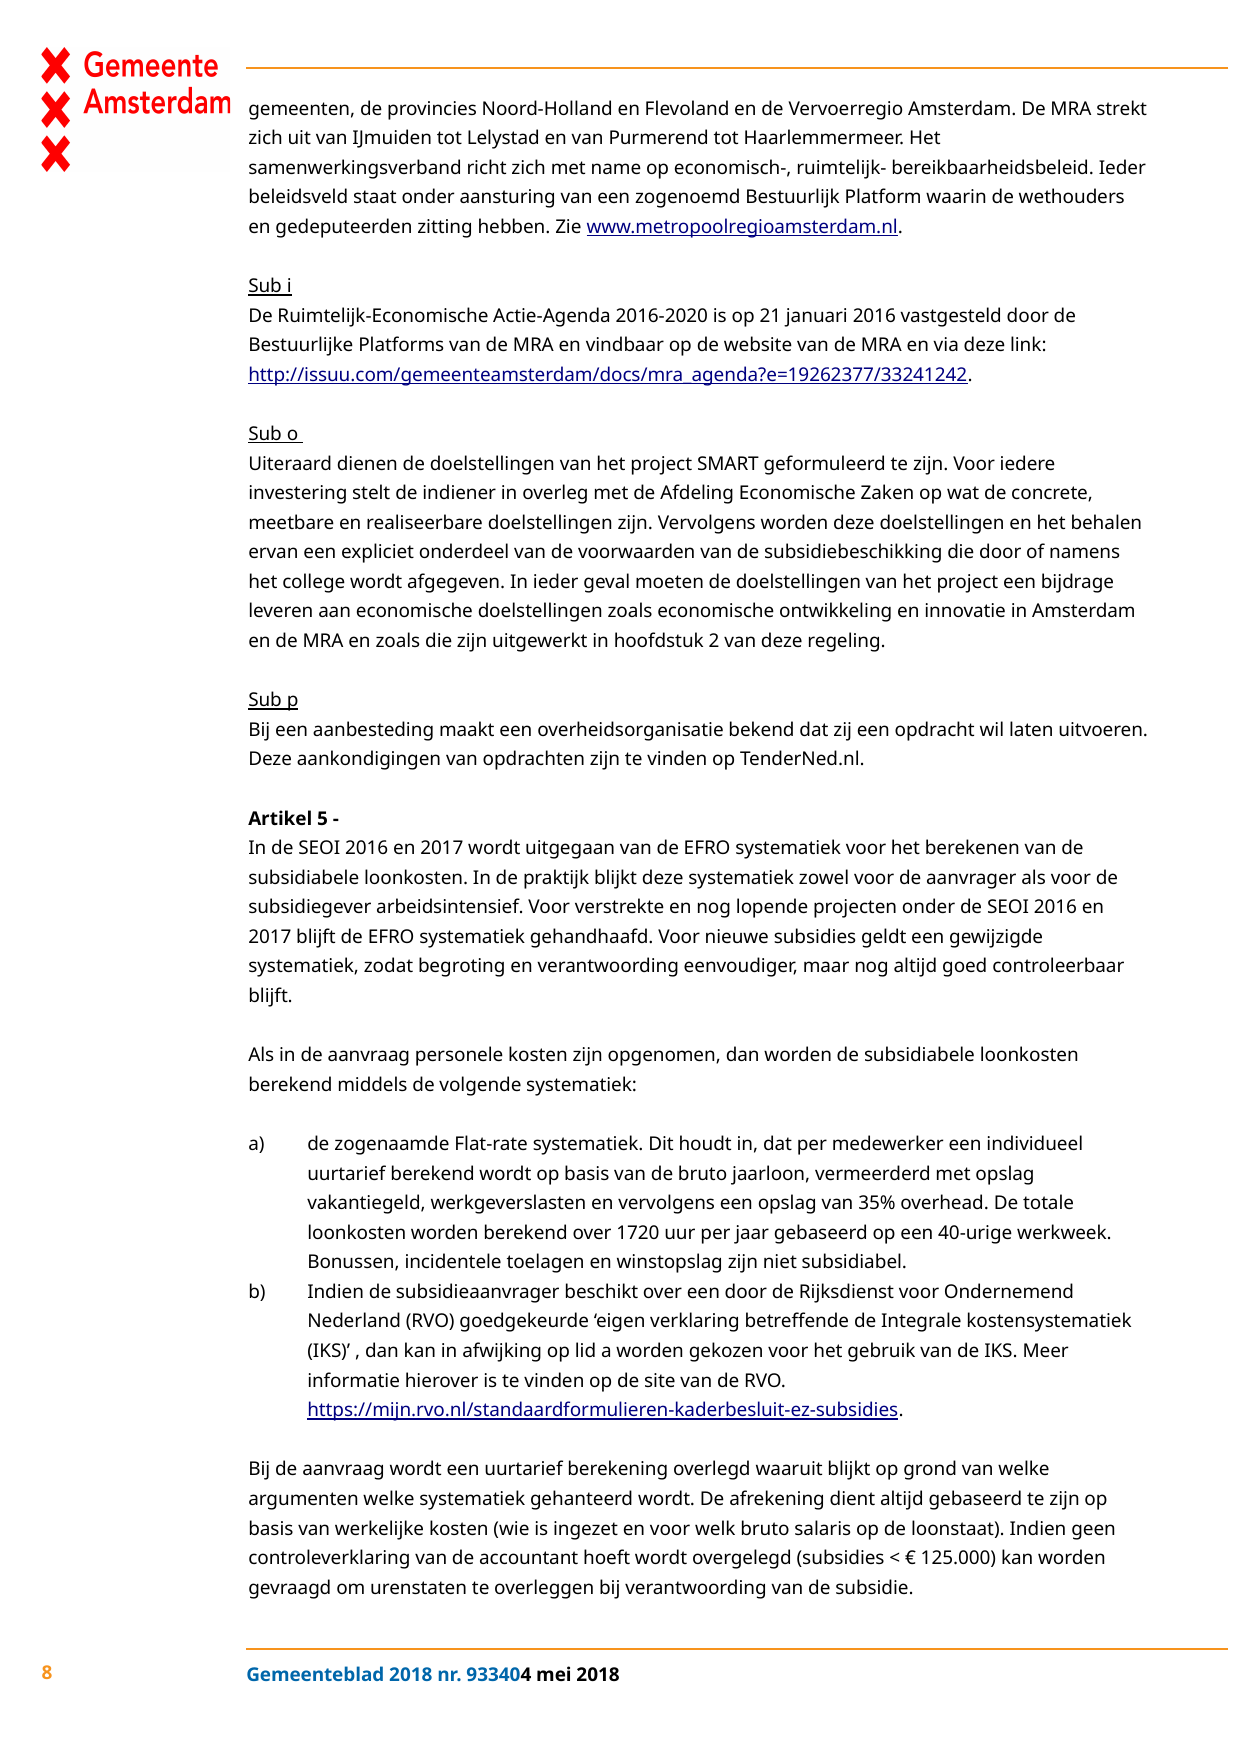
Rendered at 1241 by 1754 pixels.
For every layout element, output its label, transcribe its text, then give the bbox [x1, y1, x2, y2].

text Bij de aanvraag wordt een uurtarief berekening overlegd waaruit blijkt op grond van welke argumenten welke systematiek gehanteerd wordt. De afrekening dient altijd gebaseerd te zijn op basis van werkelijke kosten (wie is ingezet en voor welk bruto salaris op de loonstaat). Indien geen controleverklaring van de accountant hoeft wordt overgelegd (subsidies < € 125.000) kan worden gevraagd om urenstaten te overleggen bij verantwoording van de subsidie. [248, 1456, 1152, 1600]
text Artikel 5 - [248, 805, 1152, 831]
text De Ruimtelijk-Economische Actie-Agenda 2016-2020 is op 21 januari 2016 vastgesteld door de Bestuurlijke Platforms van de MRA en vindbaar op de website van de MRA en via deze link: http://issuu.com/gemeenteamsterdam/docs/mra_agenda?e=19262377/33241242. [248, 302, 1152, 387]
text In de SEOI 2016 en 2017 wordt uitgegaan van de EFRO systematiek voor het berekenen van de subsidiabele loonkosten. In de praktijk blijkt deze systematiek zowel voor de aanvrager als voor de subsidiegever arbeidsintensief. Voor verstrekte en nog lopende projecten onder de SEOI 2016 en 2017 blijft de EFRO systematiek gehandhaafd. Voor nieuwe subsidies geldt een gewijzigde systematiek, zodat begroting en verantwoording eenvoudiger, maar nog altijd goed controleerbaar blijft. [248, 834, 1152, 1008]
text Sub p [248, 686, 1152, 712]
text Bij een aanbesteding maakt een overheidsorganisatie bekend dat zij een opdracht wil laten uitvoeren. Deze aankondigingen van opdrachten zijn te vinden op TenderNed.nl. [248, 716, 1152, 771]
text Uiteraard dienen de doelstellingen van het project SMART geformuleerd te zijn. Voor iedere investering stelt de indiener in overleg met de Afdeling Economische Zaken op wat de concrete, meetbare en realiseerbare doelstellingen zijn. Vervolgens worden deze doelstellingen en het behalen ervan een expliciet onderdeel van de voorwaarden van de subsidiebeschikking die door of namens het college wordt afgegeven. In ieder geval moeten de doelstellingen van het project een bijdrage leveren aan economische doelstellingen zoals economische ontwikkeling en innovatie in Amsterdam en de MRA en zoals die zijn uitgewerkt in hoofdstuk 2 van deze regeling. [248, 450, 1152, 653]
text Sub o [248, 420, 1152, 446]
picture [41, 47, 231, 172]
text gemeenten, de provincies Noord-Holland en Flevoland en de Vervoerregio Amsterdam. De MRA strekt zich uit van IJmuiden tot Lelystad en van Purmerend tot Haarlemmermeer. Het samenwerkingsverband richt zich met name op economisch-, ruimtelijk- bereikbaarheidsbeleid. Ieder beleidsveld staat onder aansturing van een zogenoemd Bestuurlijk Platform waarin de wethouders en gedeputeerden zitting hebben. Zie www.metropoolregioamsterdam.nl. [248, 95, 1152, 239]
text Sub i [248, 272, 1152, 298]
list de zogenaamde Flat-rate systematiek. Dit houdt in, dat per medewerker een individueel uurtarief berekend wordt op basis van de bruto jaarloon, vermeerderd met opslag vakantiegeld, werkgeverslasten en vervolgens een opslag van 35% overhead. De totale loonkosten worden berekend over 1720 uur per jaar gebaseerd op een 40-urige werkweek. Bonussen, incidentele toelagen en winstopslag zijn niet subsidiabel. [248, 1130, 1152, 1274]
list Indien de subsidieaanvrager beschikt over een door de Rijksdienst voor Ondernemend Nederland (RVO) goedgekeurde ‘eigen verklaring betreffende de Integrale kostensystematiek (IKS)’ , dan kan in afwijking op lid a worden gekozen voor het gebruik van de IKS. Meer informatie hierover is te vinden op de site van de RVO. https://mijn.rvo.nl/standaardformulieren-kaderbesluit-ez-subsidies. [248, 1278, 1152, 1422]
text Als in de aanvraag personele kosten zijn opgenomen, dan worden de subsidiabele loonkosten berekend middels de volgende systematiek: [248, 1041, 1152, 1097]
